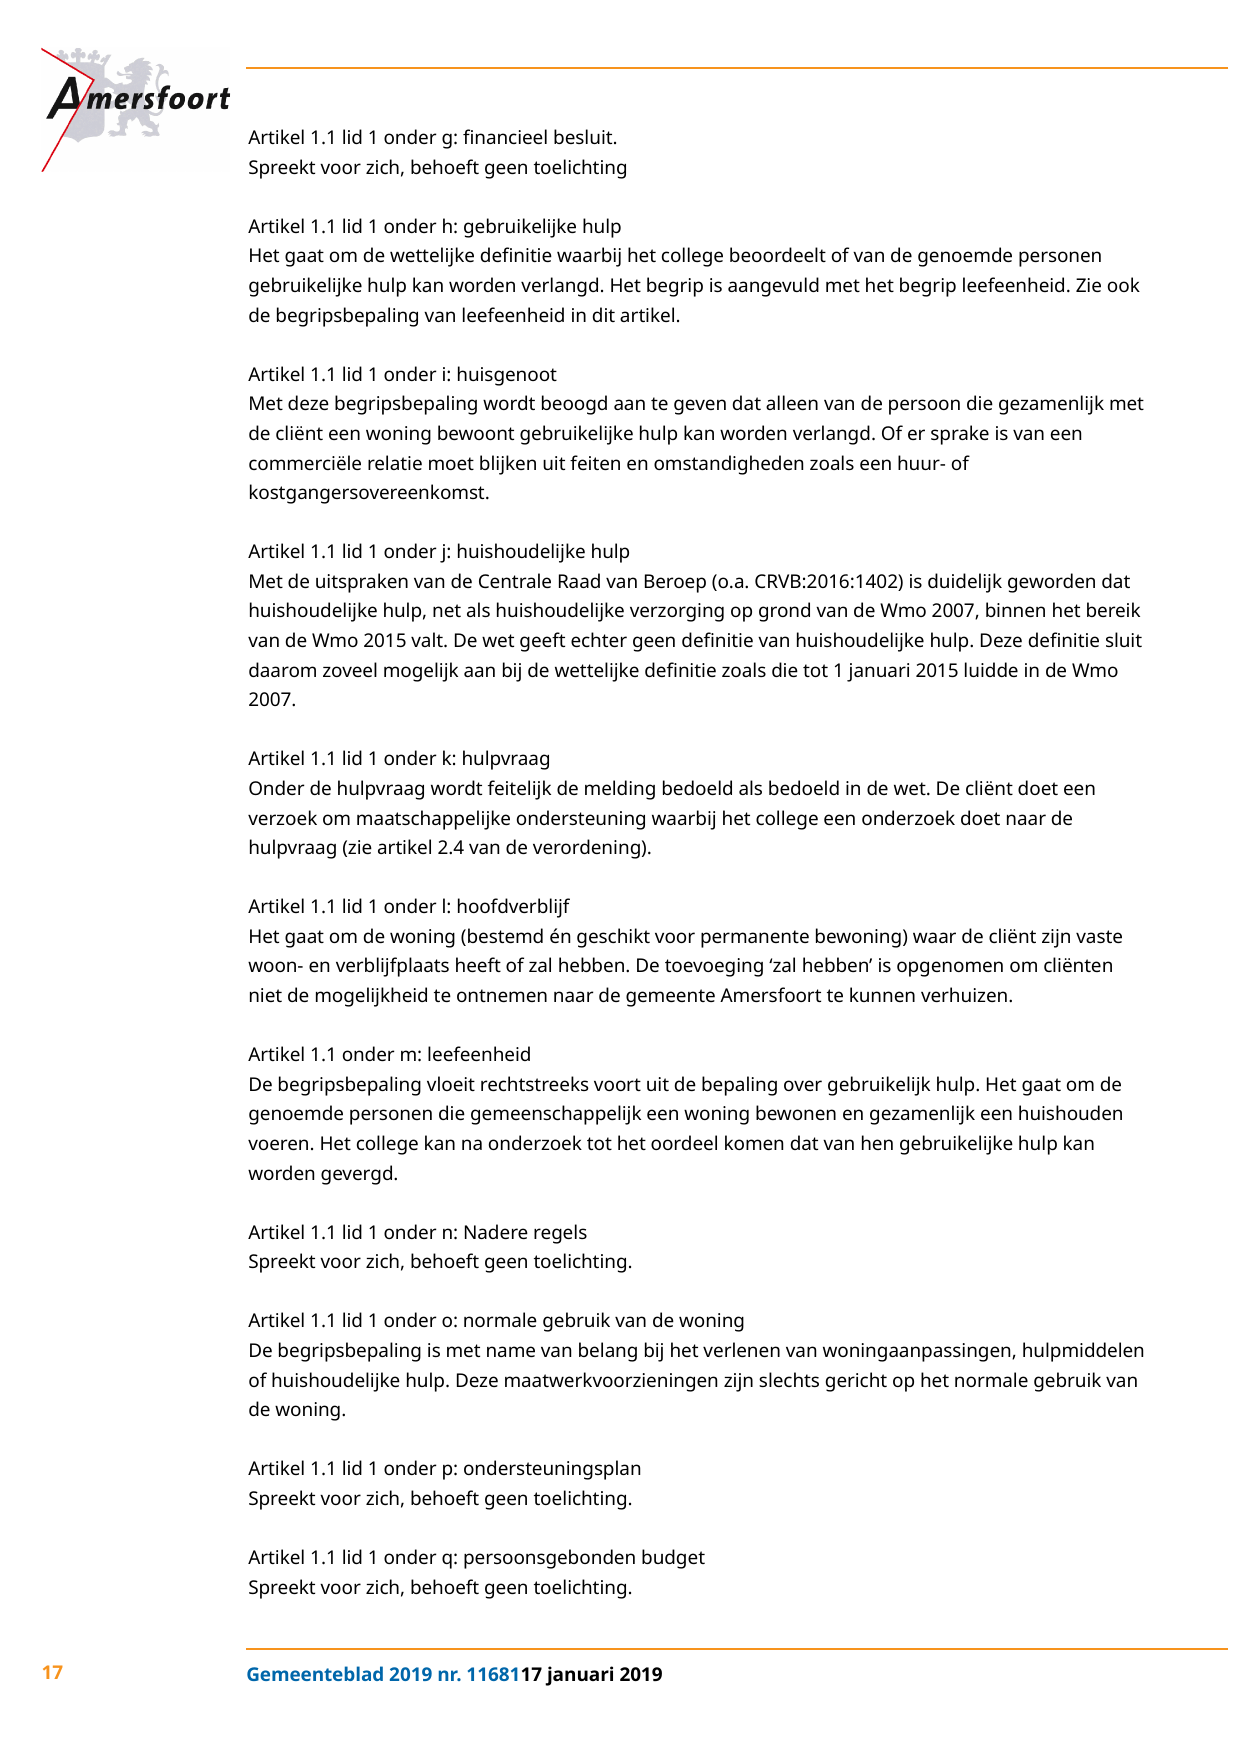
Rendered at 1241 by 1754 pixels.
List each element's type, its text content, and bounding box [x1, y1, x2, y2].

text De begripsbepaling is met name van belang bij het verlenen van woningaanpassingen, hulpmiddelen of huishoudelijke hulp. Deze maatwerkvoorzieningen zijn slechts gericht op het normale gebruik van de woning. [248, 1337, 1152, 1422]
text Met de uitspraken van de Centrale Raad van Beroep (o.a. CRVB:2016:1402) is duidelijk geworden dat huishoudelijke hulp, net als huishoudelijke verzorging op grond van de Wmo 2007, binnen het bereik van de Wmo 2015 valt. De wet geeft echter geen definitie van huishoudelijke hulp. Deze definitie sluit daarom zoveel mogelijk aan bij de wettelijke definitie zoals die tot 1 januari 2015 luidde in de Wmo 2007. [248, 568, 1152, 712]
text Artikel 1.1 lid 1 onder p: ondersteuningsplan [248, 1456, 1152, 1481]
text Artikel 1.1 lid 1 onder h: gebruikelijke hulp [248, 213, 1152, 239]
text Artikel 1.1 lid 1 onder g: financieel besluit. [248, 124, 1152, 150]
text Spreekt voor zich, behoeft geen toelichting. [248, 1574, 1152, 1600]
text Artikel 1.1 lid 1 onder l: hoofdverblijf [248, 893, 1152, 919]
text De begripsbepaling vloeit rechtstreeks voort uit de bepaling over gebruikelijk hulp. Het gaat om de genoemde personen die gemeenschappelijk een woning bewonen en gezamenlijk een huishouden voeren. Het college kan na onderzoek tot het oordeel komen dat van hen gebruikelijke hulp kan worden gevergd. [248, 1071, 1152, 1186]
text Spreekt voor zich, behoeft geen toelichting [248, 154, 1152, 180]
text Artikel 1.1 lid 1 onder q: persoonsgebonden budget [248, 1544, 1152, 1570]
text Artikel 1.1 lid 1 onder i: huisgenoot [248, 361, 1152, 387]
text Artikel 1.1 lid 1 onder o: normale gebruik van de woning [248, 1308, 1152, 1333]
text Artikel 1.1 lid 1 onder k: hulpvraag [248, 746, 1152, 771]
text Onder de hulpvraag wordt feitelijk de melding bedoeld als bedoeld in de wet. De cliënt doet een verzoek om maatschappelijke ondersteuning waarbij het college een onderzoek doet naar de hulpvraag (zie artikel 2.4 van de verordening). [248, 775, 1152, 860]
text Met deze begripsbepaling wordt beoogd aan te geven dat alleen van de persoon die gezamenlijk met de cliënt een woning bewoont gebruikelijke hulp kan worden verlangd. Of er sprake is van een commerciële relatie moet blijken uit feiten en omstandigheden zoals een huur- of kostgangersovereenkomst. [248, 391, 1152, 505]
text Artikel 1.1 onder m: leefeenheid [248, 1041, 1152, 1067]
text Spreekt voor zich, behoeft geen toelichting. [248, 1485, 1152, 1511]
text Spreekt voor zich, behoeft geen toelichting. [248, 1248, 1152, 1274]
text Het gaat om de wettelijke definitie waarbij het college beoordeelt of van de genoemde personen gebruikelijke hulp kan worden verlangd. Het begrip is aangevuld met het begrip leefeenheid. Zie ook de begripsbepaling van leefeenheid in dit artikel. [248, 243, 1152, 328]
text Artikel 1.1 lid 1 onder j: huishoudelijke hulp [248, 538, 1152, 564]
picture [41, 47, 231, 172]
text Het gaat om de woning (bestemd én geschikt voor permanente bewoning) waar de cliënt zijn vaste woon- en verblijfplaats heeft of zal hebben. De toevoeging ‘zal hebben’ is opgenomen om cliënten niet de mogelijkheid te ontnemen naar de gemeente Amersfoort te kunnen verhuizen. [248, 923, 1152, 1008]
text Artikel 1.1 lid 1 onder n: Nadere regels [248, 1219, 1152, 1245]
